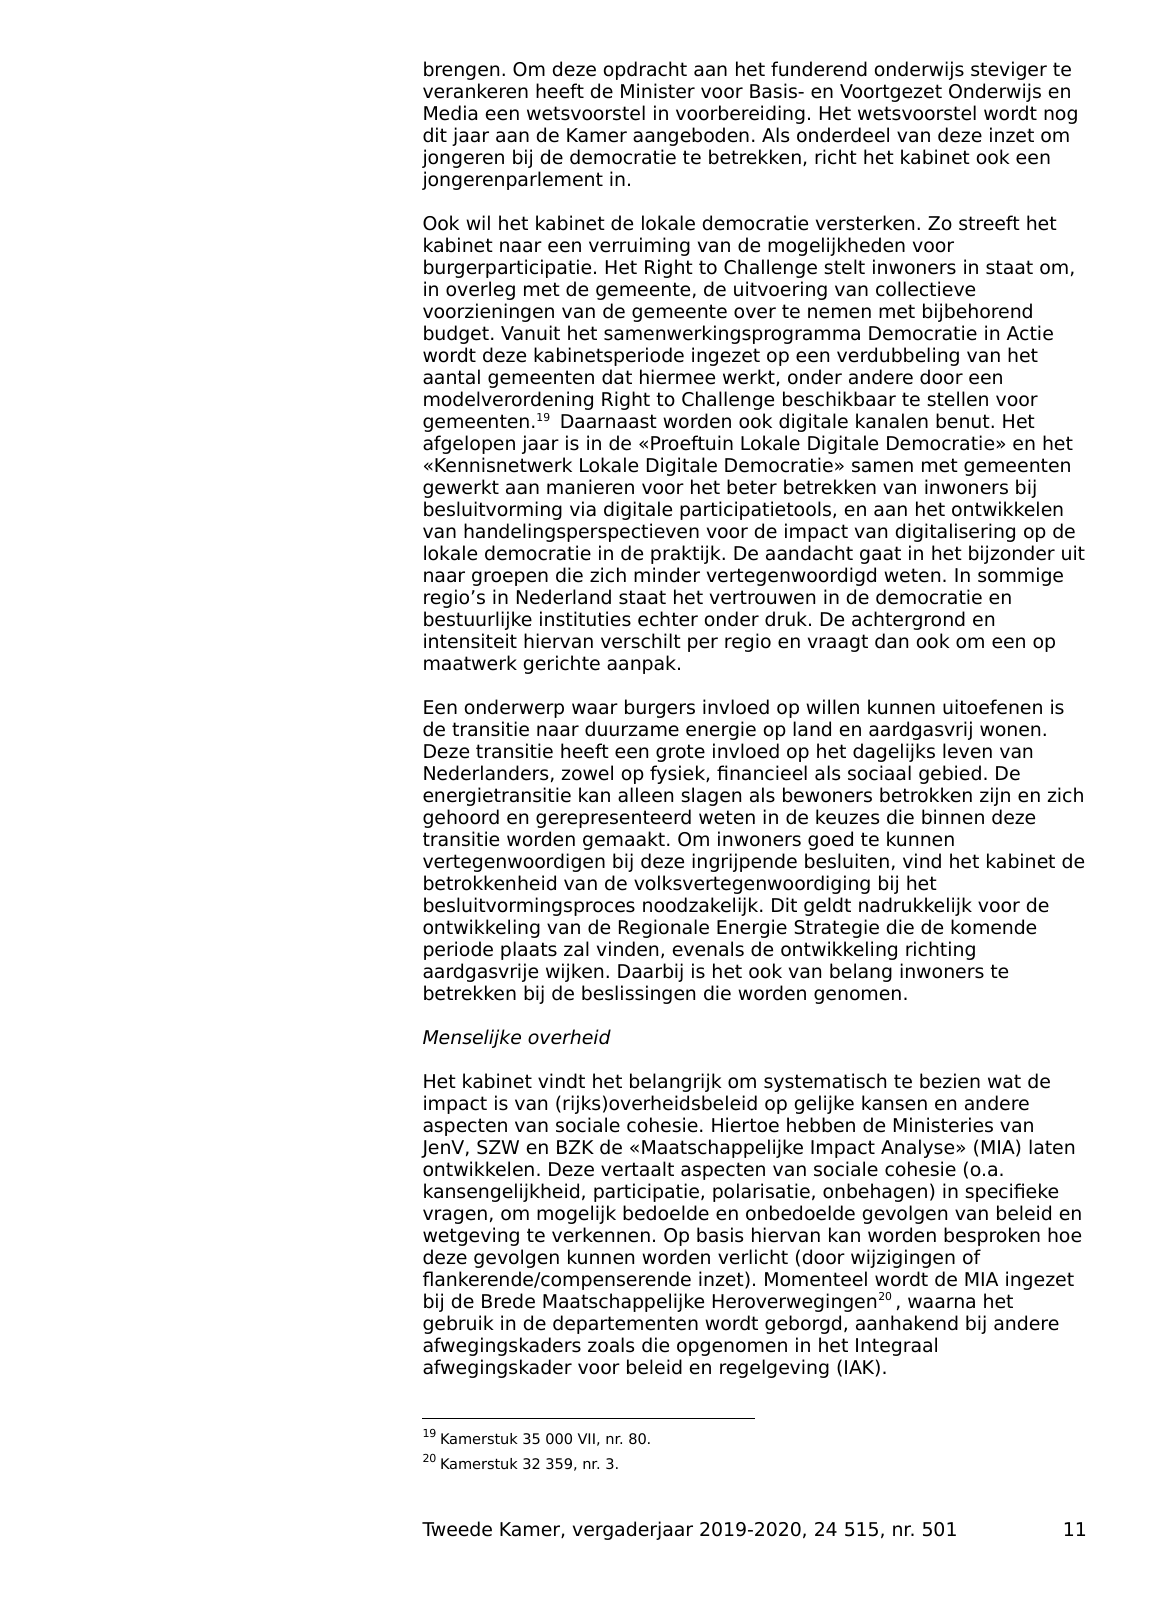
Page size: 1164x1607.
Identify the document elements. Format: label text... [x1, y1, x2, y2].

text Ook wil het kabinet de lokale democratie versterken. Zo streeft het kabinet naar een verruiming van de mogelijkheden voor burgerparticipatie. Het Right to Challenge stelt inwoners in staat om, in overleg met de gemeente, de uitvoering van collectieve voorzieningen van de gemeente over te nemen met bijbehorend budget. Vanuit het samenwerkingsprogramma Democratie in Actie wordt deze kabinetsperiode ingezet op een verdubbeling van het aantal gemeenten dat hiermee werkt, onder andere door een modelverordening Right to Challenge beschikbaar te stellen voor gemeenten. Daarnaast worden ook digitale kanalen benut. Het afgelopen jaar is in de «Proeftuin Lokale Digitale Democratie» en het «Kennisnetwerk Lokale Digitale Democratie» samen met gemeenten gewerkt aan manieren voor het beter betrekken van inwoners bij besluitvorming via digitale participatietools, en aan het ontwikkelen van handelingsperspectieven voor de impact van digitalisering op de lokale democratie in de praktijk. De aandacht gaat in het bijzonder uit naar groepen die zich minder vertegenwoordigd weten. In sommige regio’s in Nederland staat het vertrouwen in de democratie en bestuurlijke instituties echter onder druk. De achtergrond en intensiteit hiervan verschilt per regio en vraagt dan ook om een op maatwerk gerichte aanpak. [422, 213, 1087, 675]
subtitle Menselijke overheid [422, 1027, 1087, 1049]
text Een onderwerp waar burgers invloed op willen kunnen uitoefenen is de transitie naar duurzame energie op land en aardgasvrij wonen. Deze transitie heeft een grote invloed op het dagelijks leven van Nederlanders, zowel op fysiek, financieel als sociaal gebied. De energietransitie kan alleen slagen als bewoners betrokken zijn en zich gehoord en gerepresenteerd weten in de keuzes die binnen deze transitie worden gemaakt. Om inwoners goed te kunnen vertegenwoordigen bij deze ingrijpende besluiten, vind het kabinet de betrokkenheid van de volksvertegenwoordiging bij het besluitvormingsproces noodzakelijk. Dit geldt nadrukkelijk voor de ontwikkeling van de Regionale Energie Strategie die de komende periode plaats zal vinden, evenals de ontwikkeling richting aardgasvrije wijken. Daarbij is het ook van belang inwoners te betrekken bij de beslissingen die worden genomen. [422, 697, 1087, 1004]
text Het kabinet vindt het belangrijk om systematisch te bezien wat de impact is van (rijks)overheidsbeleid op gelijke kansen en andere aspecten van sociale cohesie. Hiertoe hebben de Ministeries van JenV, SZW en BZK de «Maatschappelijke Impact Analyse» (MIA) laten ontwikkelen. Deze vertaalt aspecten van sociale cohesie (o.a. kansengelijkheid, participatie, polarisatie, onbehagen) in specifieke vragen, om mogelijk bedoelde en onbedoelde gevolgen van beleid en wetgeving te verkennen. Op basis hiervan kan worden besproken hoe deze gevolgen kunnen worden verlicht (door wijzigingen of flankerende/compenserende inzet). Momenteel wordt de MIA ingezet bij de Brede Maatschappelijke Heroverwegingen, waarna het gebruik in de departementen wordt geborgd, aanhakend bij andere afwegingskaders zoals die opgenomen in het Integraal afwegingskader voor beleid en regelgeving (IAK). [422, 1071, 1087, 1379]
text brengen. Om deze opdracht aan het funderend onderwijs steviger te verankeren heeft de Minister voor Basis- en Voortgezet Onderwijs en Media een wetsvoorstel in voorbereiding. Het wetsvoorstel wordt nog dit jaar aan de Kamer aangeboden. Als onderdeel van deze inzet om jongeren bij de democratie te betrekken, richt het kabinet ook een jongerenparlement in. [422, 59, 1087, 191]
text Kamerstuk 32 359, nr. 3. [422, 1452, 1087, 1474]
text Kamerstuk 35 000 VII, nr. 80. [422, 1427, 1087, 1449]
